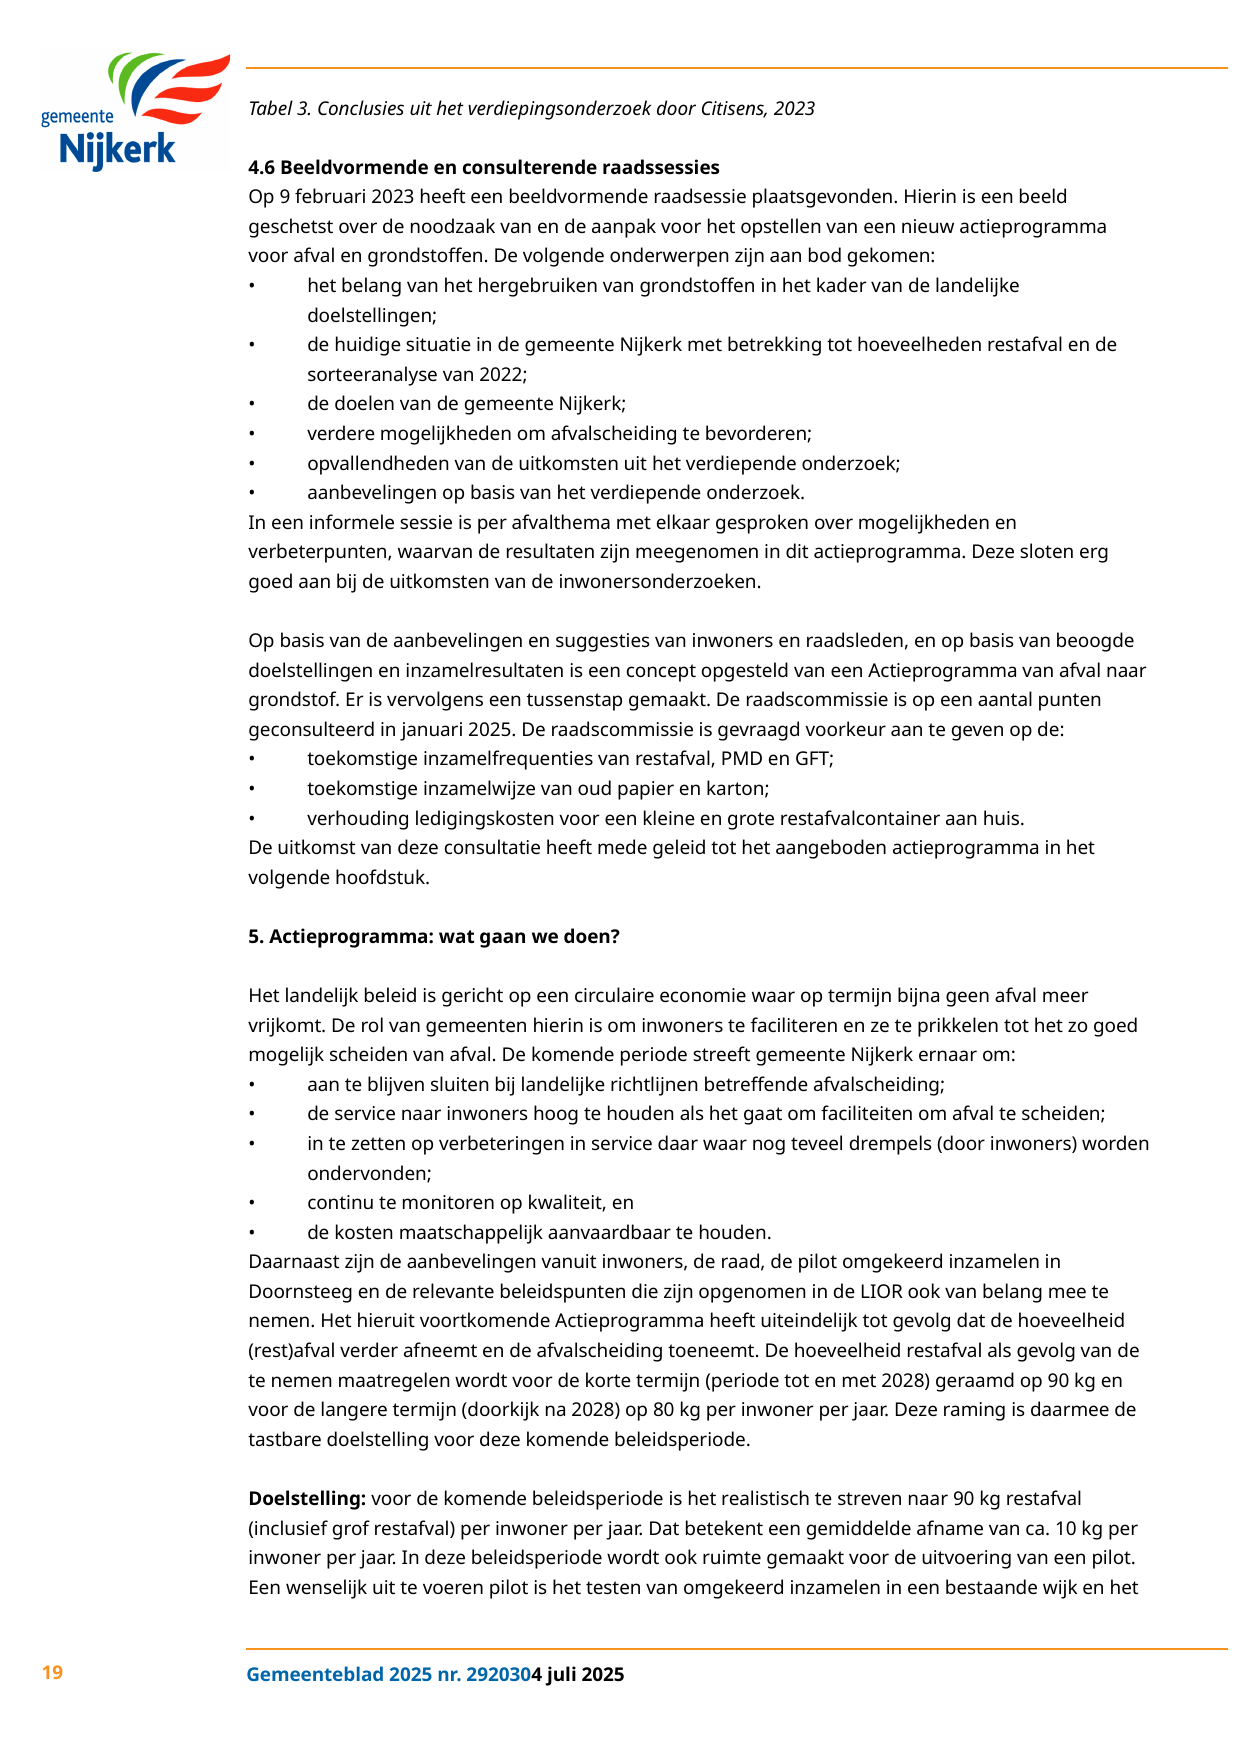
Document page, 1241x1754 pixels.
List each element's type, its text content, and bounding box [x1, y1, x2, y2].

list het belang van het hergebruiken van grondstoffen in het kader van de landelijke doelstellingen; [248, 272, 1152, 328]
list aanbevelingen op basis van het verdiepende onderzoek. [248, 479, 1152, 505]
list toekomstige inzamelfrequenties van restafval, PMD en GFT; [248, 746, 1152, 771]
list in te zetten op verbeteringen in service daar waar nog teveel drempels (door inwoners) worden ondervonden; [248, 1130, 1152, 1186]
text Het landelijk beleid is gericht op een circulaire economie waar op termijn bijna geen afval meer vrijkomt. De rol van gemeenten hierin is om inwoners te faciliteren en ze te prikkelen tot het zo goed mogelijk scheiden van afval. De komende periode streeft gemeente Nijkerk ernaar om: [248, 982, 1152, 1067]
text In een informele sessie is per afvalthema met elkaar gesproken over mogelijkheden en verbeterpunten, waarvan de resultaten zijn meegenomen in dit actieprogramma. Deze sloten erg goed aan bij de uitkomsten van de inwonersonderzoeken. [248, 509, 1152, 594]
list de kosten maatschappelijk aanvaardbaar te houden. [248, 1219, 1152, 1245]
list continu te monitoren op kwaliteit, en [248, 1189, 1152, 1215]
table_header Doelstelling: voor de komende beleidsperiode is het realistisch te streven naar 90 kg restafval (inclusief grof restafval) per inwoner per jaar. Dat betekent een gemiddelde afname van ca. 10 kg per inwoner per jaar. In deze beleidsperiode wordt ook ruimte gemaakt voor de uitvoering van een pilot. Een wenselijk uit te voeren pilot is het testen van omgekeerd inzamelen in een bestaande wijk en het [248, 1485, 1152, 1600]
text De uitkomst van deze consultatie heeft mede geleid tot het aangeboden actieprogramma in het volgende hoofdstuk. [248, 834, 1152, 890]
list aan te blijven sluiten bij landelijke richtlijnen betreffende afvalscheiding; [248, 1071, 1152, 1097]
list verhouding ledigingskosten voor een kleine en grote restafvalcontainer aan huis. [248, 805, 1152, 831]
text Daarnaast zijn de aanbevelingen vanuit inwoners, de raad, de pilot omgekeerd inzamelen in Doornsteeg en de relevante beleidspunten die zijn opgenomen in de LIOR ook van belang mee te nemen. Het hieruit voortkomende Actieprogramma heeft uiteindelijk tot gevolg dat de hoeveelheid (rest)afval verder afneemt en de afvalscheiding toeneemt. De hoeveelheid restafval als gevolg van de te nemen maatregelen wordt voor de korte termijn (periode tot en met 2028) geraamd op 90 kg en voor de langere termijn (doorkijk na 2028) op 80 kg per inwoner per jaar. Deze raming is daarmee de tastbare doelstelling voor deze komende beleidsperiode. [248, 1248, 1152, 1452]
list opvallendheden van de uitkomsten uit het verdiepende onderzoek; [248, 450, 1152, 476]
text 4.6 Beeldvormende en consulterende raadssessies [248, 154, 1152, 180]
list de doelen van de gemeente Nijkerk; [248, 391, 1152, 416]
list de huidige situatie in de gemeente Nijkerk met betrekking tot hoeveelheden restafval en de sorteeranalyse van 2022; [248, 331, 1152, 387]
text Tabel 3. Conclusies uit het verdiepingsonderzoek door Citisens, 2023 [248, 95, 1152, 121]
list de service naar inwoners hoog te houden als het gaat om faciliteiten om afval te scheiden; [248, 1101, 1152, 1126]
list verdere mogelijkheden om afvalscheiding te bevorderen; [248, 420, 1152, 446]
picture [41, 47, 231, 172]
text Op basis van de aanbevelingen en suggesties van inwoners en raadsleden, en op basis van beoogde doelstellingen en inzamelresultaten is een concept opgesteld van een Actieprogramma van afval naar grondstof. Er is vervolgens een tussenstap gemaakt. De raadscommissie is op een aantal punten geconsulteerd in januari 2025. De raadscommissie is gevraagd voorkeur aan te geven op de: [248, 627, 1152, 742]
list toekomstige inzamelwijze van oud papier en karton; [248, 775, 1152, 801]
text 5. Actieprogramma: wat gaan we doen? [248, 923, 1152, 949]
text Op 9 februari 2023 heeft een beeldvormende raadsessie plaatsgevonden. Hierin is een beeld geschetst over de noodzaak van en de aanpak voor het opstellen van een nieuw actieprogramma voor afval en grondstoffen. De volgende onderwerpen zijn aan bod gekomen: [248, 183, 1152, 268]
